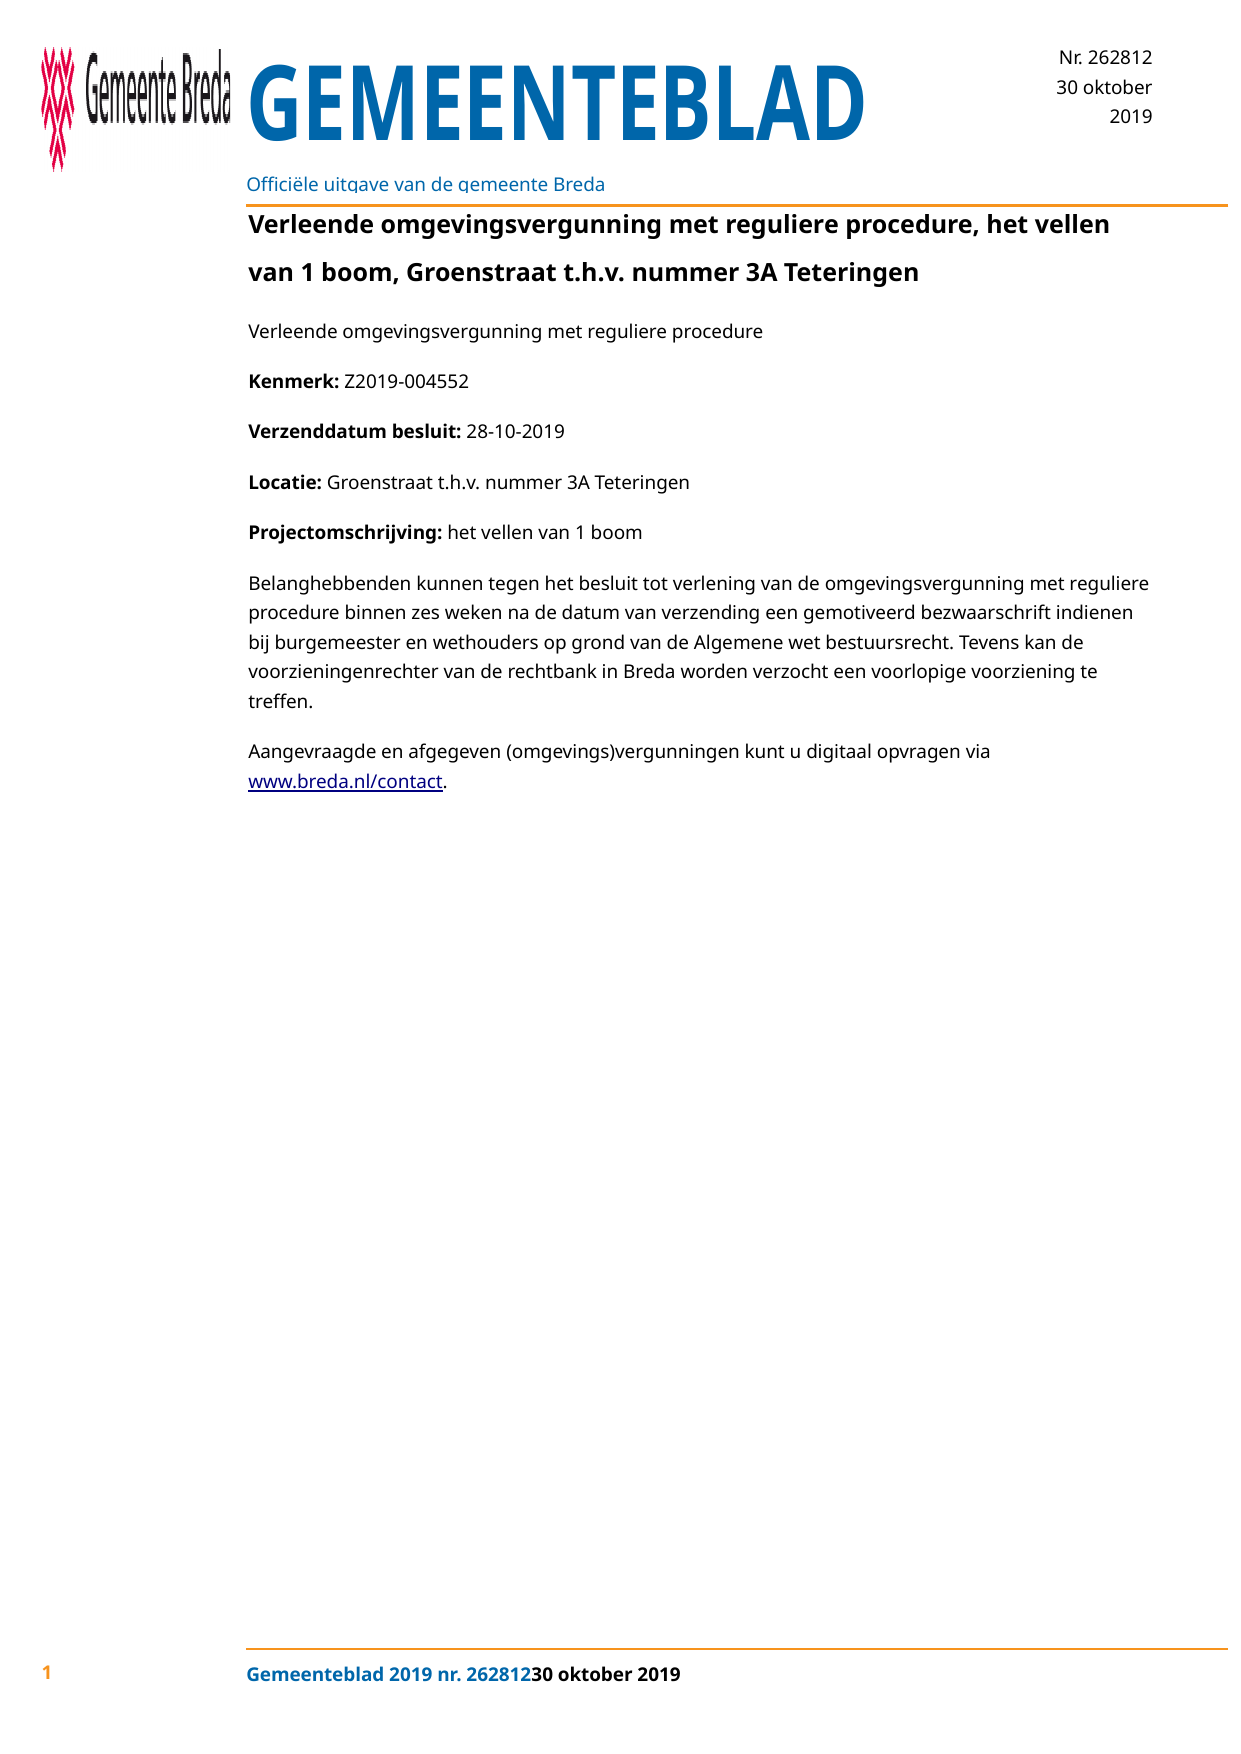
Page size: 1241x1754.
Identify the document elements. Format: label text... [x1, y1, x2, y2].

text Verleende omgevingsvergunning met reguliere procedure, het vellen van 1 boom, Groenstraat t.h.v. nummer 3A Teteringen [248, 207, 1152, 288]
text Kenmerk: Z2019-004552 [248, 368, 1152, 394]
text Locatie: Groenstraat t.h.v. nummer 3A Teteringen [248, 469, 1152, 495]
text Verleende omgevingsvergunning met reguliere procedure [248, 318, 1152, 344]
text Aangevraagde en afgegeven (omgevings)vergunningen kunt u digitaal opvragen via www.breda.nl/contact. [248, 739, 1152, 794]
text Verzenddatum besluit: 28-10-2019 [248, 419, 1152, 444]
text Belanghebbenden kunnen tegen het besluit tot verlening van de omgevingsvergunning met reguliere procedure binnen zes weken na de datum van verzending een gemotiveerd bezwaarschrift indienen bij burgemeester en wethouders op grond van de Algemene wet bestuursrecht. Tevens kan de voorzieningenrechter van de rechtbank in Breda worden verzocht een voorlopige voorziening te treffen. [248, 570, 1152, 714]
text Projectomschrijving: het vellen van 1 boom [248, 519, 1152, 545]
picture [41, 47, 231, 172]
